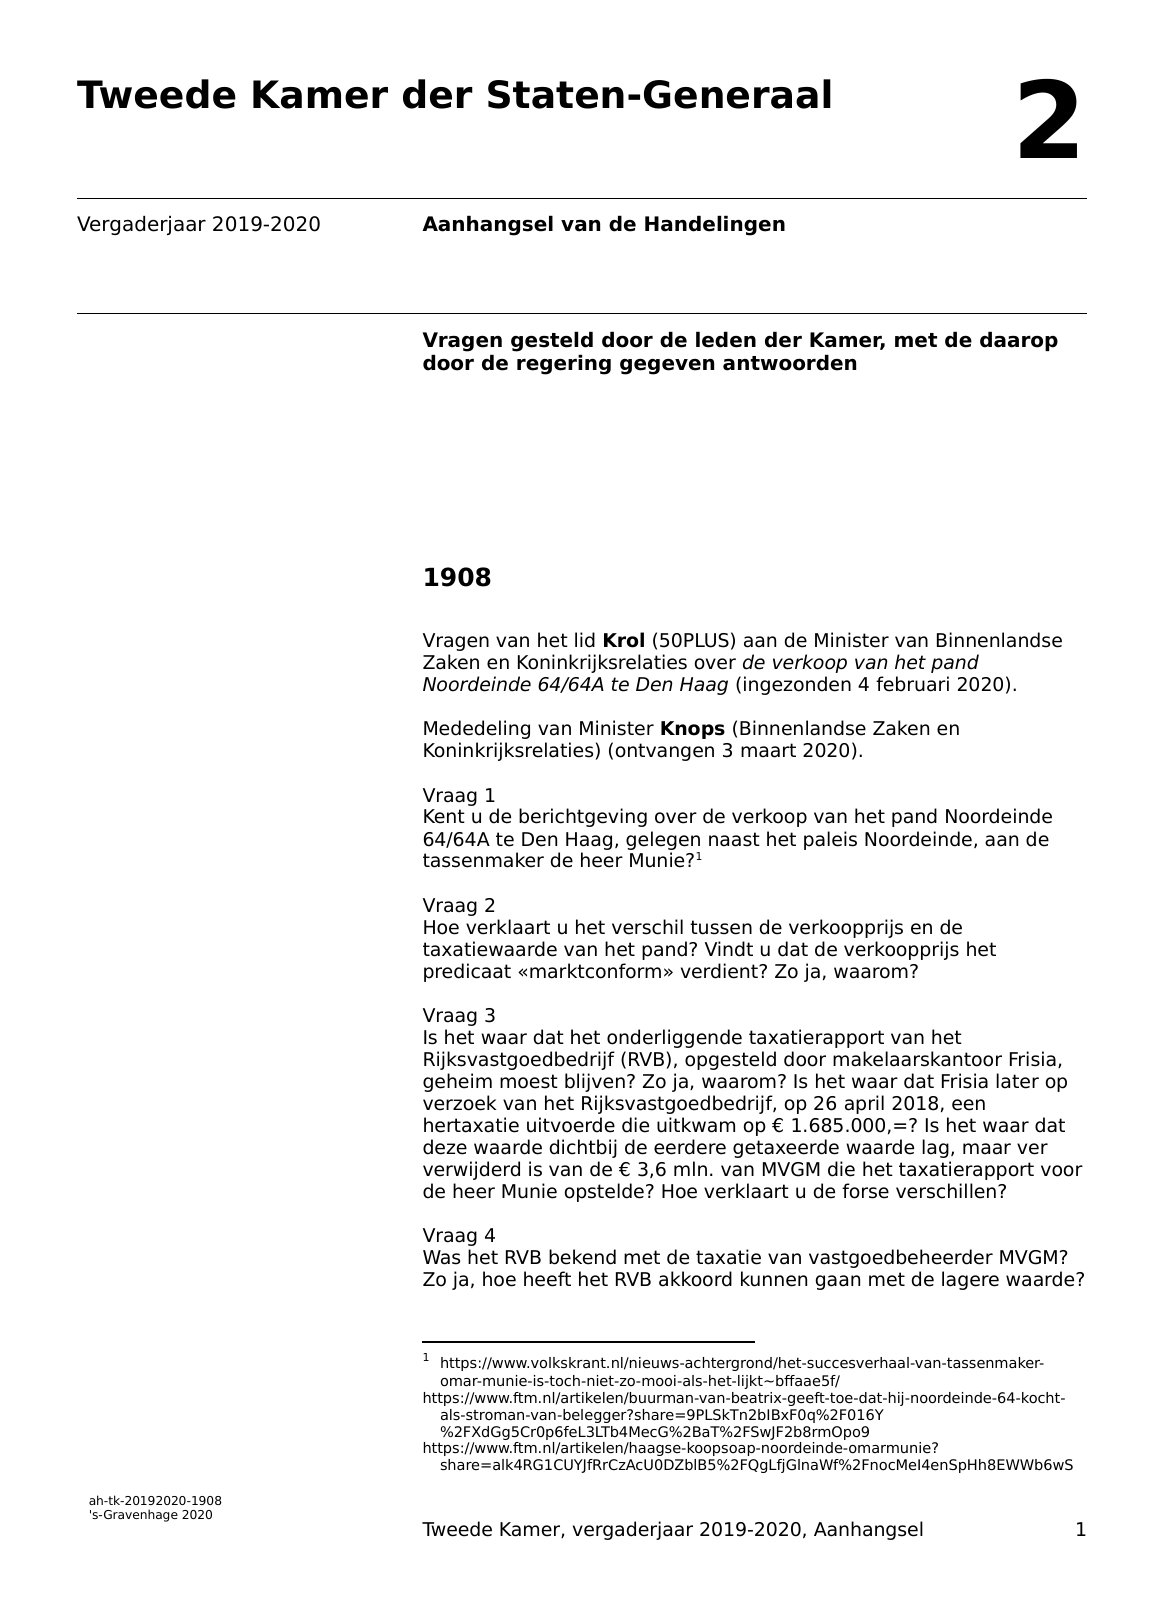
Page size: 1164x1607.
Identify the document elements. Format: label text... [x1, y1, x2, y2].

table_header Tweede Kamer der Staten-Generaal [77, 59, 886, 198]
text Is het waar dat het onderliggende taxatierapport van het Rijksvastgoedbedrijf (RVB), opgesteld door makelaarskantoor Frisia, geheim moest blijven? Zo ja, waarom? Is het waar dat Frisia later op verzoek van het Rijksvastgoedbedrijf, op 26 april 2018, een hertaxatie uitvoerde die uitkwam op € 1.685.000,=? Is het waar dat deze waarde dichtbij de eerdere getaxeerde waarde lag, maar ver verwijderd is van de € 3,6 mln. van MVGM die het taxatierapport voor de heer Munie opstelde? Hoe verklaart u de forse verschillen? [422, 1027, 1087, 1202]
text Mededeling van Minister Knops (Binnenlandse Zaken en Koninkrijksrelaties) (ontvangen 3 maart 2020). [422, 718, 1087, 762]
table_header 2 [886, 59, 1087, 198]
table_cell [77, 314, 422, 375]
text Hoe verklaart u het verschil tussen de verkoopprijs en de taxatiewaarde van het pand? Vindt u dat de verkoopprijs het predicaat «marktconform» verdient? Zo ja, waarom? [422, 917, 1087, 982]
table_cell Aanhangsel van de Handelingen [422, 199, 1087, 313]
table_cell Vragen gesteld door de leden der Kamer, met de daarop door de regering gegeven antwoorden [422, 314, 1087, 375]
text 's-Gravenhage 2020 [88, 1508, 323, 1522]
text Vraag 1 [422, 784, 1087, 806]
table_cell Vergaderjaar 2019-2020 [77, 199, 422, 313]
text Vraag 3 [422, 1005, 1087, 1027]
text Vragen van het lid Krol (50PLUS) aan de Minister van Binnenlandse Zaken en Koninkrijksrelaties over de verkoop van het pand Noordeinde 64/64A te Den Haag (ingezonden 4 februari 2020). [422, 630, 1087, 696]
text ah-tk-20192020-1908 [88, 1494, 323, 1508]
text Vraag 4 [422, 1225, 1087, 1247]
text Was het RVB bekend met de taxatie van vastgoedbeheerder MVGM? Zo ja, hoe heeft het RVB akkoord kunnen gaan met de lagere waarde? [422, 1247, 1087, 1291]
text Kent u de berichtgeving over de verkoop van het pand Noordeinde 64/64A te Den Haag, gelegen naast het paleis Noordeinde, aan de tassenmaker de heer Munie? [422, 806, 1087, 872]
text Vraag 2 [422, 894, 1087, 917]
text 1908 [422, 563, 1087, 592]
text https://www.volkskrant.nl/nieuws-achtergrond/het-succesverhaal-van-tassenmaker-omar-munie-is-toch-niet-zo-mooi-als-het-lijkt~bffaae5f/ [422, 1351, 1087, 1390]
text https://www.ftm.nl/artikelen/haagse-koopsoap-noordeinde-omarmunie?share=alk4RG1CUYJfRrCzAcU0DZblB5%2FQgLfjGlnaWf%2FnocMeI4enSpHh8EWWb6wS [422, 1441, 1087, 1474]
text https://www.ftm.nl/artikelen/buurman-van-beatrix-geeft-toe-dat-hij-noordeinde-64-kocht-als-stroman-van-belegger?share=9PLSkTn2bIBxF0q%2F016Y%2FXdGg5Cr0p6feL3LTb4MecG%2BaT%2FSwJF2b8rmOpo9 [422, 1390, 1087, 1441]
